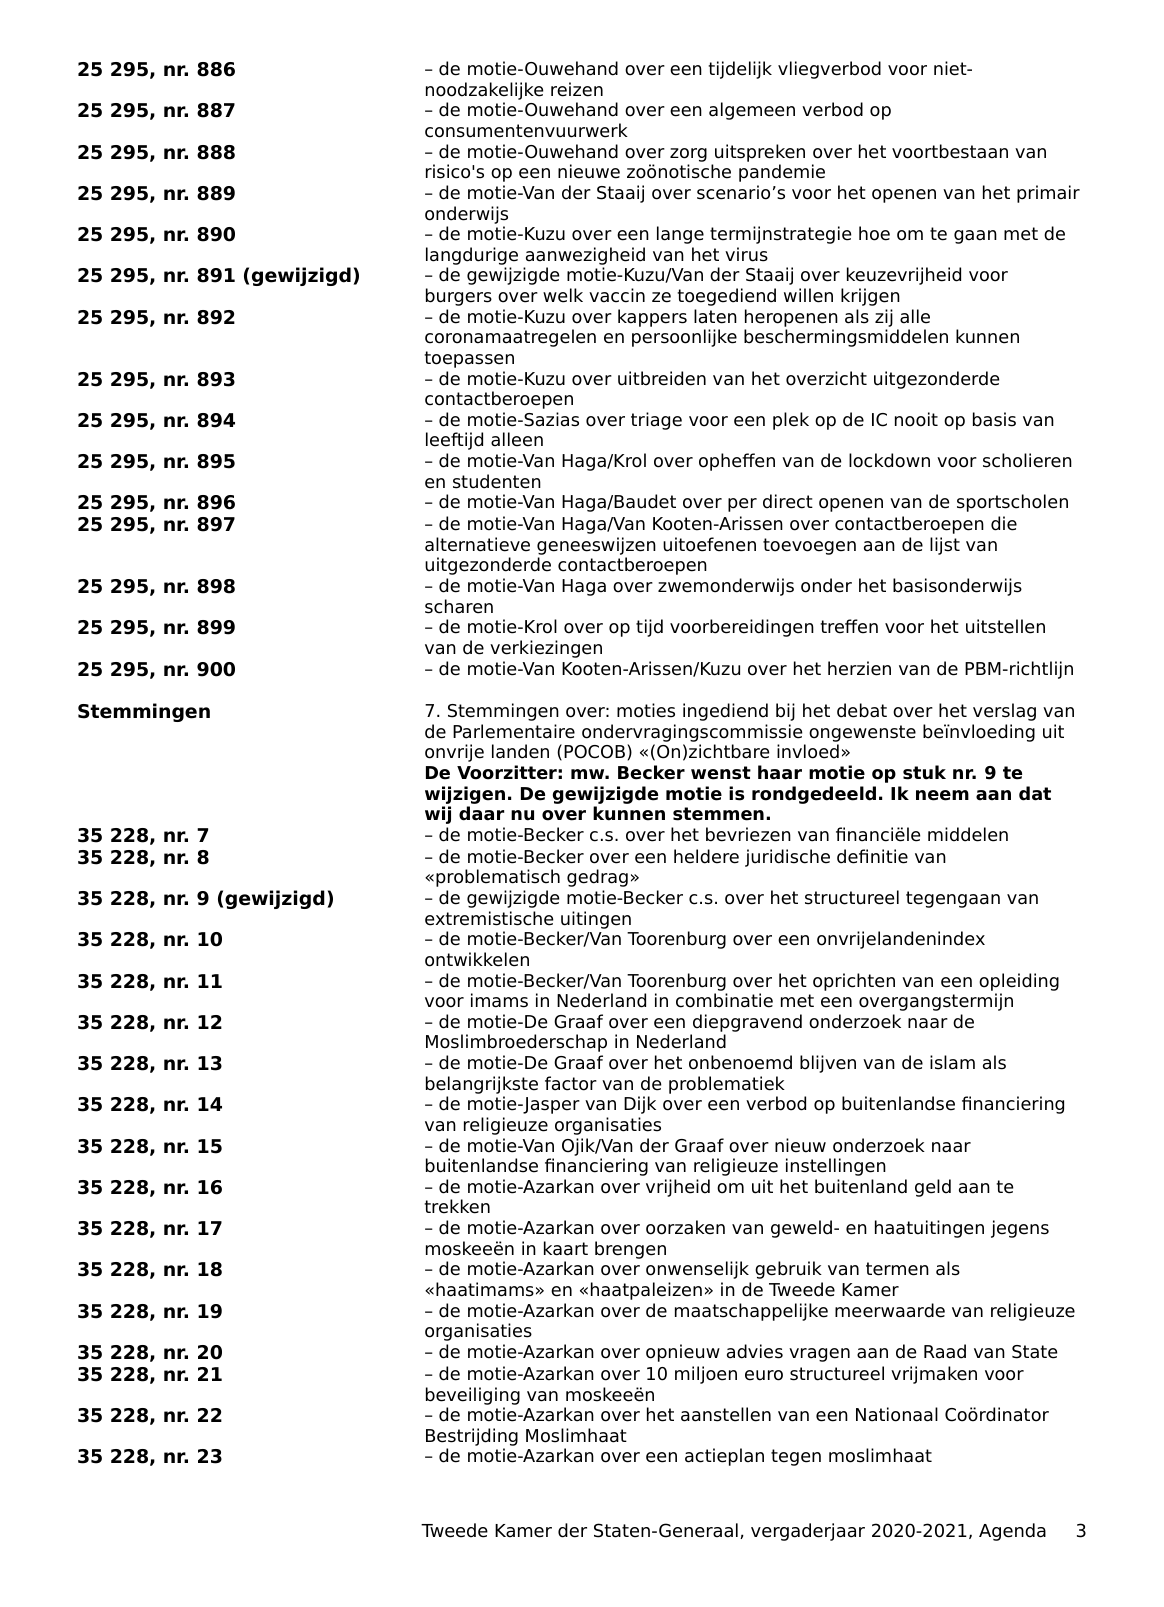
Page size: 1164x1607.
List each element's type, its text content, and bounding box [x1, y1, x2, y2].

table_cell [401, 576, 418, 617]
table_cell [401, 701, 418, 763]
table_cell – de motie-Jasper van Dijk over een verbod op buitenlandse financiering van religieuze organisaties [418, 1094, 1087, 1136]
table_cell [77, 681, 401, 701]
table_cell 25 295, nr. 889 [77, 183, 401, 224]
table_cell [401, 1405, 418, 1446]
table_cell – de motie-Ouwehand over een algemeen verbod op consumentenvuurwerk [418, 100, 1087, 142]
table_cell 25 295, nr. 898 [77, 576, 401, 617]
table_cell – de motie-Azarkan over 10 miljoen euro structureel vrijmaken voor beveiliging van moskeeën [418, 1364, 1087, 1405]
table_cell 35 228, nr. 7 [77, 825, 401, 847]
table_cell – de motie-Azarkan over oorzaken van geweld- en haatuitingen jegens moskeeën in kaart brengen [418, 1218, 1087, 1259]
table_cell 35 228, nr. 19 [77, 1301, 401, 1342]
table_cell Stemmingen [77, 701, 401, 763]
table_cell [418, 681, 1087, 701]
table_cell 25 295, nr. 887 [77, 100, 401, 142]
table_cell – de motie-Ouwehand over zorg uitspreken over het voortbestaan van risico's op een nieuwe zoönotische pandemie [418, 142, 1087, 183]
table_cell [401, 1218, 418, 1259]
table_cell [401, 847, 418, 888]
table_cell 25 295, nr. 891 (gewijzigd) [77, 265, 401, 307]
table_cell [401, 1364, 418, 1405]
table_cell – de motie-De Graaf over een diepgravend onderzoek naar de Moslimbroederschap in Nederland [418, 1012, 1087, 1053]
table_cell – de motie-Becker/Van Toorenburg over het oprichten van een opleiding voor imams in Nederland in combinatie met een overgangstermijn [418, 971, 1087, 1012]
table_cell [401, 265, 418, 307]
table_cell 35 228, nr. 8 [77, 847, 401, 888]
table_cell 35 228, nr. 16 [77, 1177, 401, 1218]
table_cell [401, 1342, 418, 1364]
table_cell 25 295, nr. 896 [77, 492, 401, 514]
table_cell [401, 1177, 418, 1218]
table_cell – de motie-Van Haga over zwemonderwijs onder het basisonderwijs scharen [418, 576, 1087, 617]
table_cell [401, 659, 418, 681]
table_cell 25 295, nr. 897 [77, 514, 401, 576]
table_cell [401, 1094, 418, 1136]
table_cell – de gewijzigde motie-Becker c.s. over het structureel tegengaan van extremistische uitingen [418, 888, 1087, 929]
table_cell – de motie-Krol over op tijd voorbereidingen treffen voor het uitstellen van de verkiezingen [418, 617, 1087, 658]
table_cell De Voorzitter: mw. Becker wenst haar motie op stuk nr. 9 te wijzigen. De gewijzigde motie is rondgedeeld. Ik neem aan dat wij daar nu over kunnen stemmen. [418, 763, 1087, 825]
table_cell – de motie-Azarkan over onwenselijk gebruik van termen als «haatimams» en «haatpaleizen» in de Tweede Kamer [418, 1259, 1087, 1301]
table_cell – de motie-Azarkan over vrijheid om uit het buitenland geld aan te trekken [418, 1177, 1087, 1218]
table_cell – de motie-Kuzu over uitbreiden van het overzicht uitgezonderde contactberoepen [418, 369, 1087, 410]
table_cell [401, 307, 418, 368]
table_cell 25 295, nr. 886 [77, 59, 401, 100]
table_cell 25 295, nr. 900 [77, 659, 401, 681]
table_cell [401, 929, 418, 971]
table_cell – de motie-Sazias over triage voor een plek op de IC nooit op basis van leeftijd alleen [418, 410, 1087, 451]
table_cell 25 295, nr. 888 [77, 142, 401, 183]
table_cell [401, 59, 418, 100]
table_cell 25 295, nr. 892 [77, 307, 401, 368]
table_cell – de gewijzigde motie-Kuzu/Van der Staaij over keuzevrijheid voor burgers over welk vaccin ze toegediend willen krijgen [418, 265, 1087, 307]
table_cell 35 228, nr. 22 [77, 1405, 401, 1446]
table_cell – de motie-Azarkan over opnieuw advies vragen aan de Raad van State [418, 1342, 1087, 1364]
table_cell [401, 681, 418, 701]
table_cell 35 228, nr. 9 (gewijzigd) [77, 888, 401, 929]
table_cell [401, 410, 418, 451]
table_cell [401, 763, 418, 825]
table_cell 25 295, nr. 894 [77, 410, 401, 451]
table_cell [401, 1259, 418, 1301]
table_cell [401, 1053, 418, 1094]
table_cell [401, 1446, 418, 1468]
table_cell [401, 1136, 418, 1177]
table_cell – de motie-Van Haga/Van Kooten-Arissen over contactberoepen die alternatieve geneeswijzen uitoefenen toevoegen aan de lijst van uitgezonderde contactberoepen [418, 514, 1087, 576]
table_cell [401, 142, 418, 183]
table_cell – de motie-Kuzu over kappers laten heropenen als zij alle coronamaatregelen en persoonlijke beschermingsmiddelen kunnen toepassen [418, 307, 1087, 368]
table_cell [401, 617, 418, 658]
table_cell [77, 763, 401, 825]
table_cell – de motie-Azarkan over het aanstellen van een Nationaal Coördinator Bestrijding Moslimhaat [418, 1405, 1087, 1446]
table_cell [401, 369, 418, 410]
table_cell 35 228, nr. 23 [77, 1446, 401, 1468]
table_cell 35 228, nr. 14 [77, 1094, 401, 1136]
table_cell 25 295, nr. 893 [77, 369, 401, 410]
table_cell – de motie-De Graaf over het onbenoemd blijven van de islam als belangrijkste factor van de problematiek [418, 1053, 1087, 1094]
table_cell – de motie-Azarkan over een actieplan tegen moslimhaat [418, 1446, 1087, 1468]
table_cell – de motie-Azarkan over de maatschappelijke meerwaarde van religieuze organisaties [418, 1301, 1087, 1342]
table_cell 35 228, nr. 17 [77, 1218, 401, 1259]
table_cell 35 228, nr. 12 [77, 1012, 401, 1053]
table_cell – de motie-Van Ojik/Van der Graaf over nieuw onderzoek naar buitenlandse financiering van religieuze instellingen [418, 1136, 1087, 1177]
table_cell – de motie-Ouwehand over een tijdelijk vliegverbod voor niet-noodzakelijke reizen [418, 59, 1087, 100]
table_cell 7. Stemmingen over: moties ingediend bij het debat over het verslag van de Parlementaire ondervragingscommissie ongewenste beïnvloeding uit onvrije landen (POCOB) «(On)zichtbare invloed» [418, 701, 1087, 763]
table_cell 35 228, nr. 21 [77, 1364, 401, 1405]
table_cell – de motie-Van Haga/Krol over opheffen van de lockdown voor scholieren en studenten [418, 451, 1087, 492]
table_cell [401, 224, 418, 265]
table_cell – de motie-Van Kooten-Arissen/Kuzu over het herzien van de PBM-richtlijn [418, 659, 1087, 681]
table_cell – de motie-Van Haga/Baudet over per direct openen van de sportscholen [418, 492, 1087, 514]
table_cell [401, 971, 418, 1012]
table_cell – de motie-Becker/Van Toorenburg over een onvrijelandenindex ontwikkelen [418, 929, 1087, 971]
table_cell [401, 100, 418, 142]
table_cell [401, 514, 418, 576]
table_cell 35 228, nr. 18 [77, 1259, 401, 1301]
table_cell [401, 888, 418, 929]
table_cell – de motie-Becker c.s. over het bevriezen van financiële middelen [418, 825, 1087, 847]
table_cell 35 228, nr. 20 [77, 1342, 401, 1364]
table_cell 35 228, nr. 10 [77, 929, 401, 971]
table_cell [401, 1012, 418, 1053]
table_cell – de motie-Van der Staaij over scenario’s voor het openen van het primair onderwijs [418, 183, 1087, 224]
table_cell 35 228, nr. 13 [77, 1053, 401, 1094]
table_cell 25 295, nr. 895 [77, 451, 401, 492]
table_cell [401, 451, 418, 492]
table_cell – de motie-Becker over een heldere juridische definitie van «problematisch gedrag» [418, 847, 1087, 888]
table_cell [401, 825, 418, 847]
table_cell [401, 492, 418, 514]
table_cell 35 228, nr. 15 [77, 1136, 401, 1177]
table_cell [401, 1301, 418, 1342]
table_cell 25 295, nr. 890 [77, 224, 401, 265]
table_cell 35 228, nr. 11 [77, 971, 401, 1012]
table_cell [401, 183, 418, 224]
table_cell – de motie-Kuzu over een lange termijnstrategie hoe om te gaan met de langdurige aanwezigheid van het virus [418, 224, 1087, 265]
table_cell 25 295, nr. 899 [77, 617, 401, 658]
